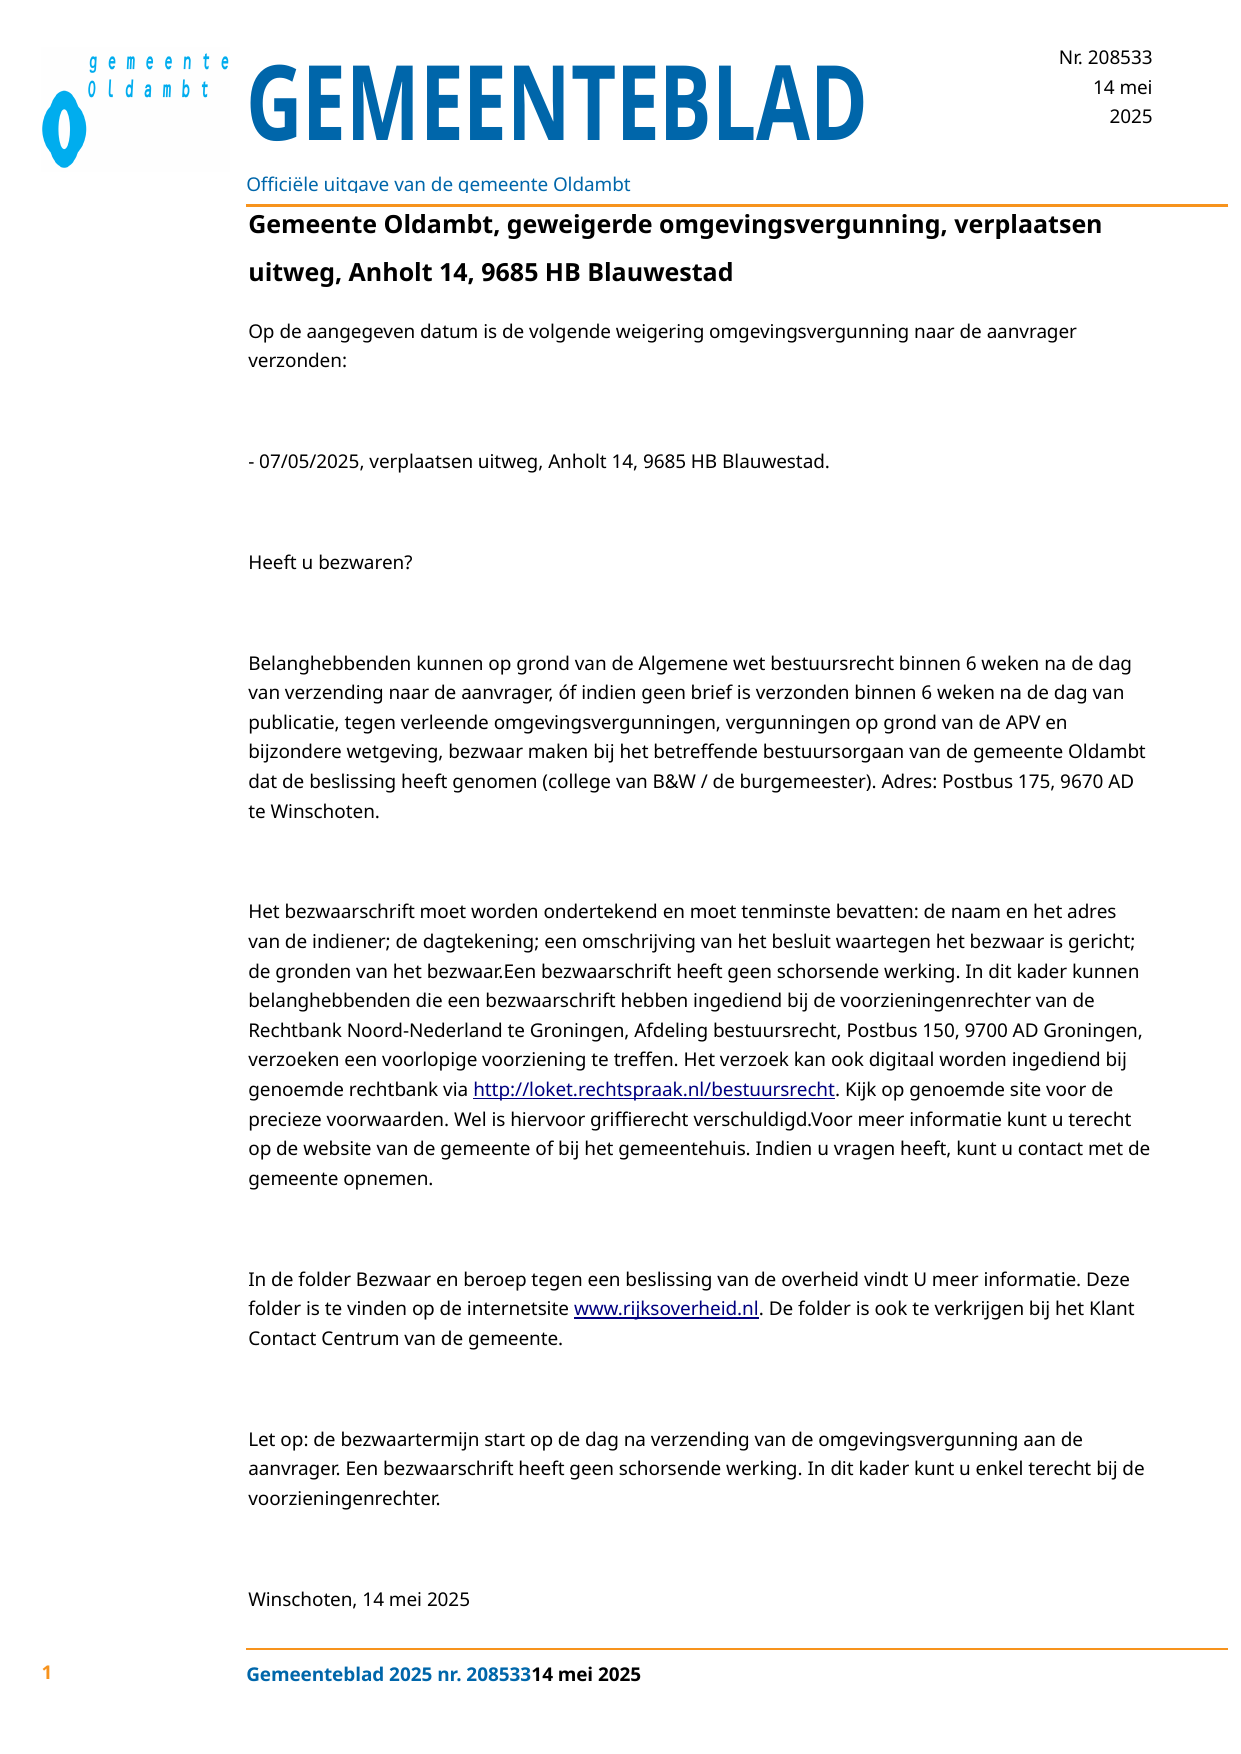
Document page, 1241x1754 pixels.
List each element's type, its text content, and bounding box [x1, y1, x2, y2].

text Belanghebbenden kunnen op grond van de Algemene wet bestuursrecht binnen 6 weken na de dag van verzending naar de aanvrager, óf indien geen brief is verzonden binnen 6 weken na de dag van publicatie, tegen verleende omgevingsvergunningen, vergunningen op grond van de APV en bijzondere wetgeving, bezwaar maken bij het betreffende bestuursorgaan van de gemeente Oldambt dat de beslissing heeft genomen (college van B&W / de burgemeester). Adres: Postbus 175, 9670 AD te Winschoten. [248, 650, 1152, 824]
text Heeft u bezwaren? [248, 549, 1152, 575]
picture [41, 47, 231, 172]
text Het bezwaarschrift moet worden ondertekend en moet tenminste bevatten: de naam en het adres van de indiener; de dagtekening; een omschrijving van het besluit waartegen het bezwaar is gericht; de gronden van het bezwaar.Een bezwaarschrift heeft geen schorsende werking. In dit kader kunnen belanghebbenden die een bezwaarschrift hebben ingediend bij de voorzieningenrechter van de Rechtbank Noord-Nederland te Groningen, Afdeling bestuursrecht, Postbus 150, 9700 AD Groningen, verzoeken een voorlopige voorziening te treffen. Het verzoek kan ook digitaal worden ingediend bij genoemde rechtbank via http://loket.rechtspraak.nl/bestuursrecht. Kijk op genoemde site voor de precieze voorwaarden. Wel is hiervoor griffierecht verschuldigd.Voor meer informatie kunt u terecht op de website van de gemeente of bij het gemeentehuis. Indien u vragen heeft, kunt u contact met de gemeente opnemen. [248, 899, 1152, 1191]
text In de folder Bezwaar en beroep tegen een beslissing van de overheid vindt U meer informatie. Deze folder is te vinden op de internetsite www.rijksoverheid.nl. De folder is ook te verkrijgen bij het Klant Contact Centrum van de gemeente. [248, 1266, 1152, 1351]
text Winschoten, 14 mei 2025 [248, 1586, 1152, 1612]
text Let op: de bezwaartermijn start op de dag na verzending van de omgevingsvergunning aan de aanvrager. Een bezwaarschrift heeft geen schorsende werking. In dit kader kunt u enkel terecht bij de voorzieningenrechter. [248, 1426, 1152, 1511]
text Gemeente Oldambt, geweigerde omgevingsvergunning, verplaatsen uitweg, Anholt 14, 9685 HB Blauwestad [248, 207, 1152, 288]
text - 07/05/2025, verplaatsen uitweg, Anholt 14, 9685 HB Blauwestad. [248, 448, 1152, 474]
text Op de aangegeven datum is de volgende weigering omgevingsvergunning naar de aanvrager verzonden: [248, 318, 1152, 373]
